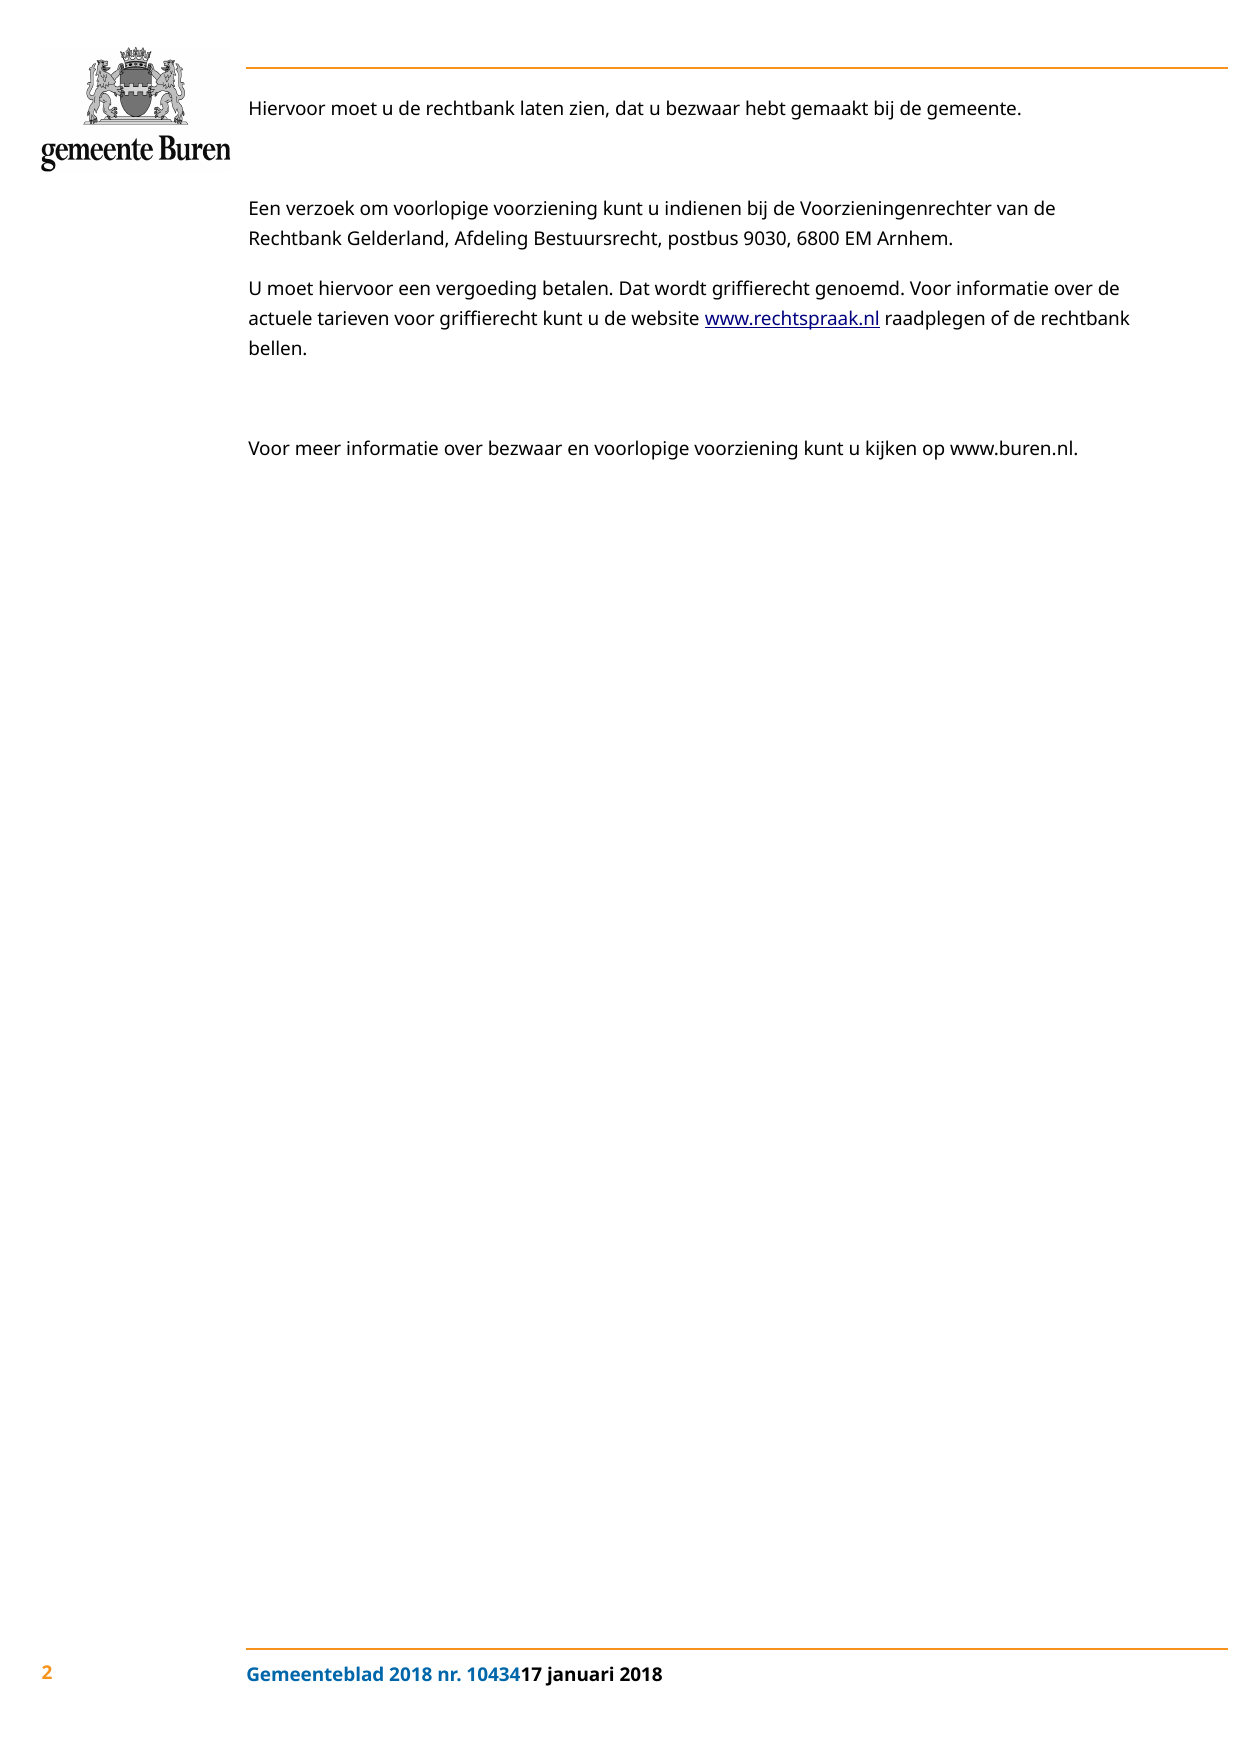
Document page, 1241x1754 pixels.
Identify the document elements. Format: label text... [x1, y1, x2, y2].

text Een verzoek om voorlopige voorziening kunt u indienen bij de Voorzieningenrechter van de Rechtbank Gelderland, Afdeling Bestuursrecht, postbus 9030, 6800 EM Arnhem. [248, 196, 1152, 251]
text U moet hiervoor een vergoeding betalen. Dat wordt griffierecht genoemd. Voor informatie over de actuele tarieven voor griffierecht kunt u de website www.rechtspraak.nl raadplegen of de rechtbank bellen. [248, 276, 1152, 361]
picture [41, 47, 231, 172]
text Voor meer informatie over bezwaar en voorlopige voorziening kunt u kijken op www.buren.nl. [248, 436, 1152, 461]
text Hiervoor moet u de rechtbank laten zien, dat u bezwaar hebt gemaakt bij de gemeente. [248, 95, 1152, 121]
